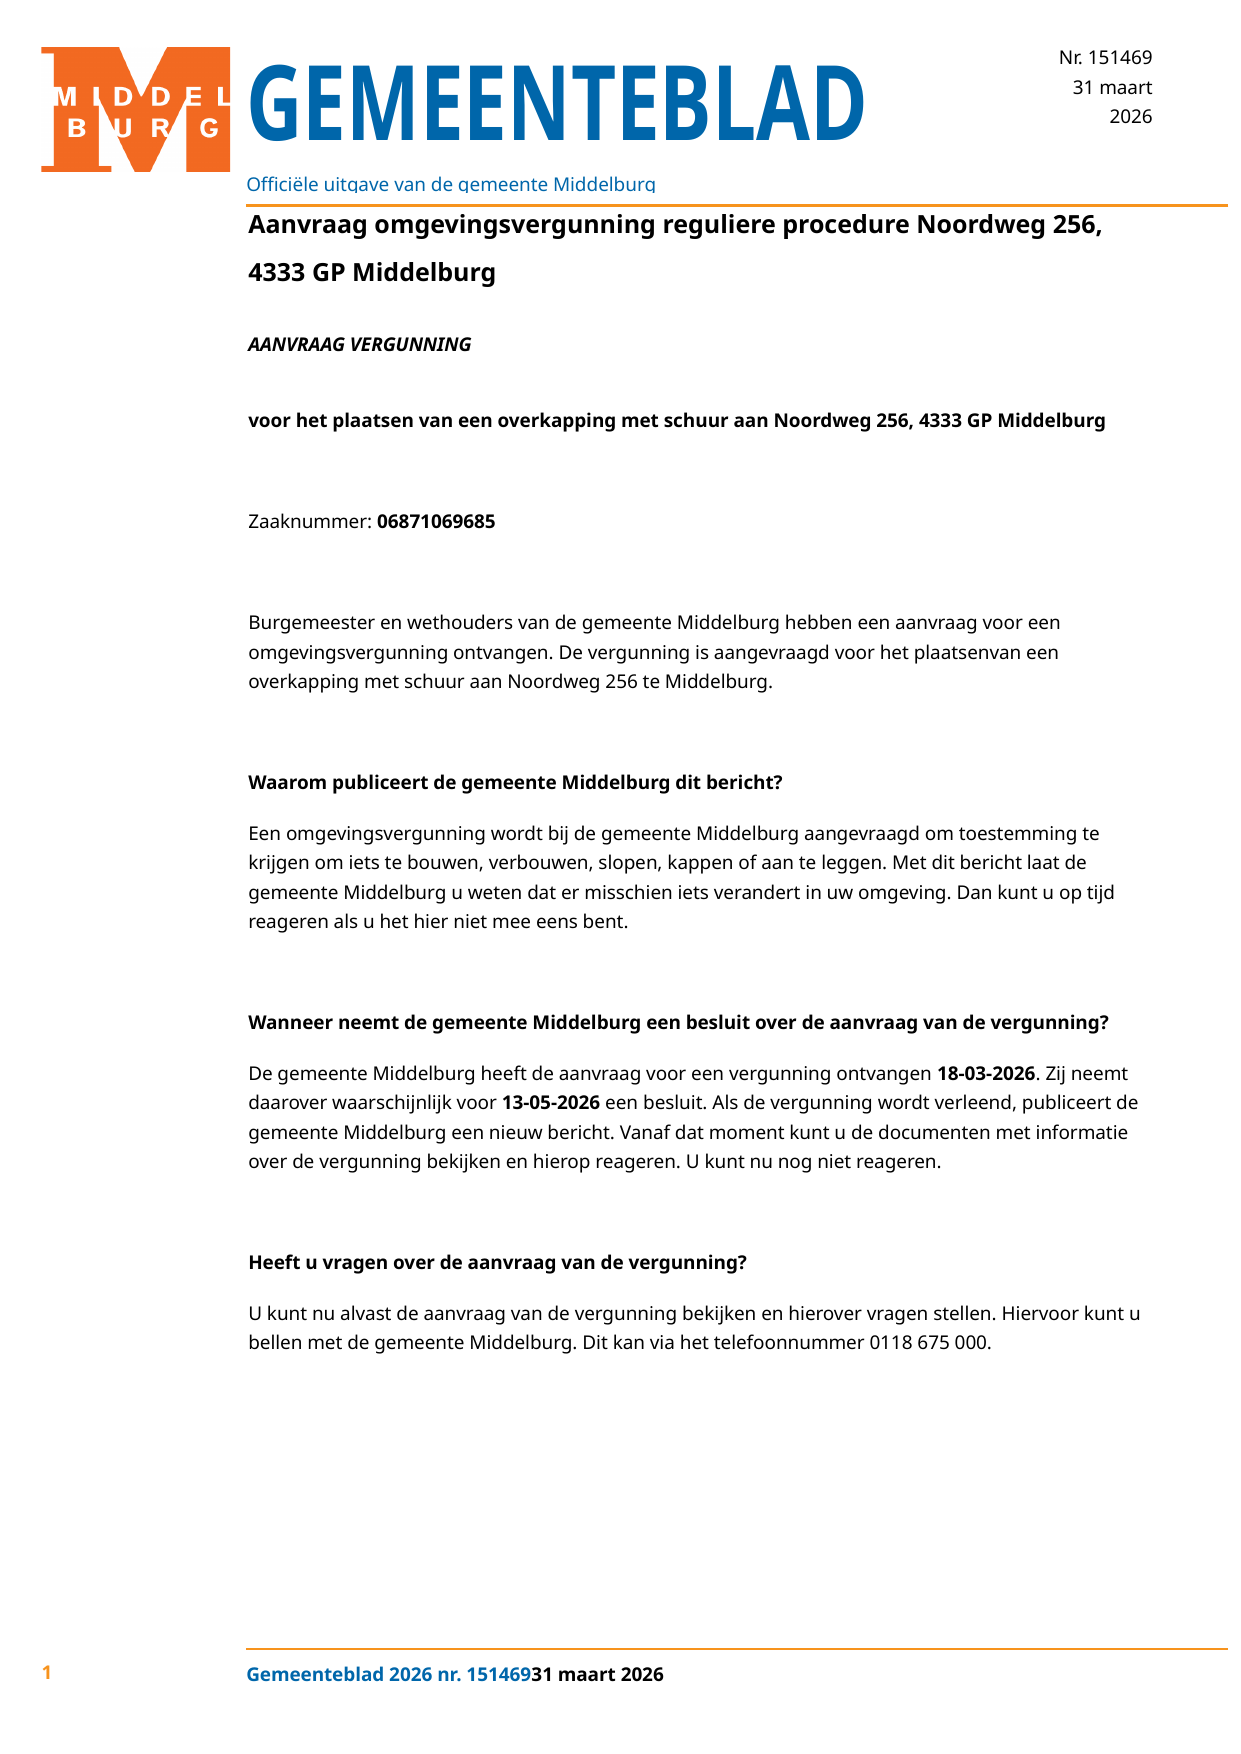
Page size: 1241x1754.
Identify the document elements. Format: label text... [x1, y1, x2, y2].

text Waarom publiceert de gemeente Middelburg dit bericht? [248, 769, 1152, 795]
text Heeft u vragen over de aanvraag van de vergunning? [248, 1249, 1152, 1275]
text voor het plaatsen van een overkapping met schuur aan Noordweg 256, 4333 GP Middelburg [248, 408, 1152, 433]
text Burgemeester en wethouders van de gemeente Middelburg hebben een aanvraag voor een omgevingsvergunning ontvangen. De vergunning is aangevraagd voor het plaatsenvan een overkapping met schuur aan Noordweg 256 te Middelburg. [248, 609, 1152, 694]
text AANVRAAG VERGUNNING [248, 331, 1152, 357]
picture [41, 47, 231, 172]
text Wanneer neemt de gemeente Middelburg een besluit over de aanvraag van de vergunning? [248, 1009, 1152, 1035]
text Aanvraag omgevingsvergunning reguliere procedure Noordweg 256, 4333 GP Middelburg [248, 207, 1152, 288]
text U kunt nu alvast de aanvraag van de vergunning bekijken en hierover vragen stellen. Hiervoor kunt u bellen met de gemeente Middelburg. Dit kan via het telefoonnummer 0118 675 000. [248, 1300, 1152, 1355]
text Zaaknummer: 06871069685 [248, 508, 1152, 534]
text De gemeente Middelburg heeft de aanvraag voor een vergunning ontvangen 18-03-2026. Zij neemt daarover waarschijnlijk voor 13-05-2026 een besluit. Als de vergunning wordt verleend, publiceert de gemeente Middelburg een nieuw bericht. Vanaf dat moment kunt u de documenten met informatie over de vergunning bekijken en hierop reageren. U kunt nu nog niet reageren. [248, 1060, 1152, 1174]
text Een omgevingsvergunning wordt bij de gemeente Middelburg aangevraagd om toestemming te krijgen om iets te bouwen, verbouwen, slopen, kappen of aan te leggen. Met dit bericht laat de gemeente Middelburg u weten dat er misschien iets verandert in uw omgeving. Dan kunt u op tijd reageren als u het hier niet mee eens bent. [248, 820, 1152, 934]
